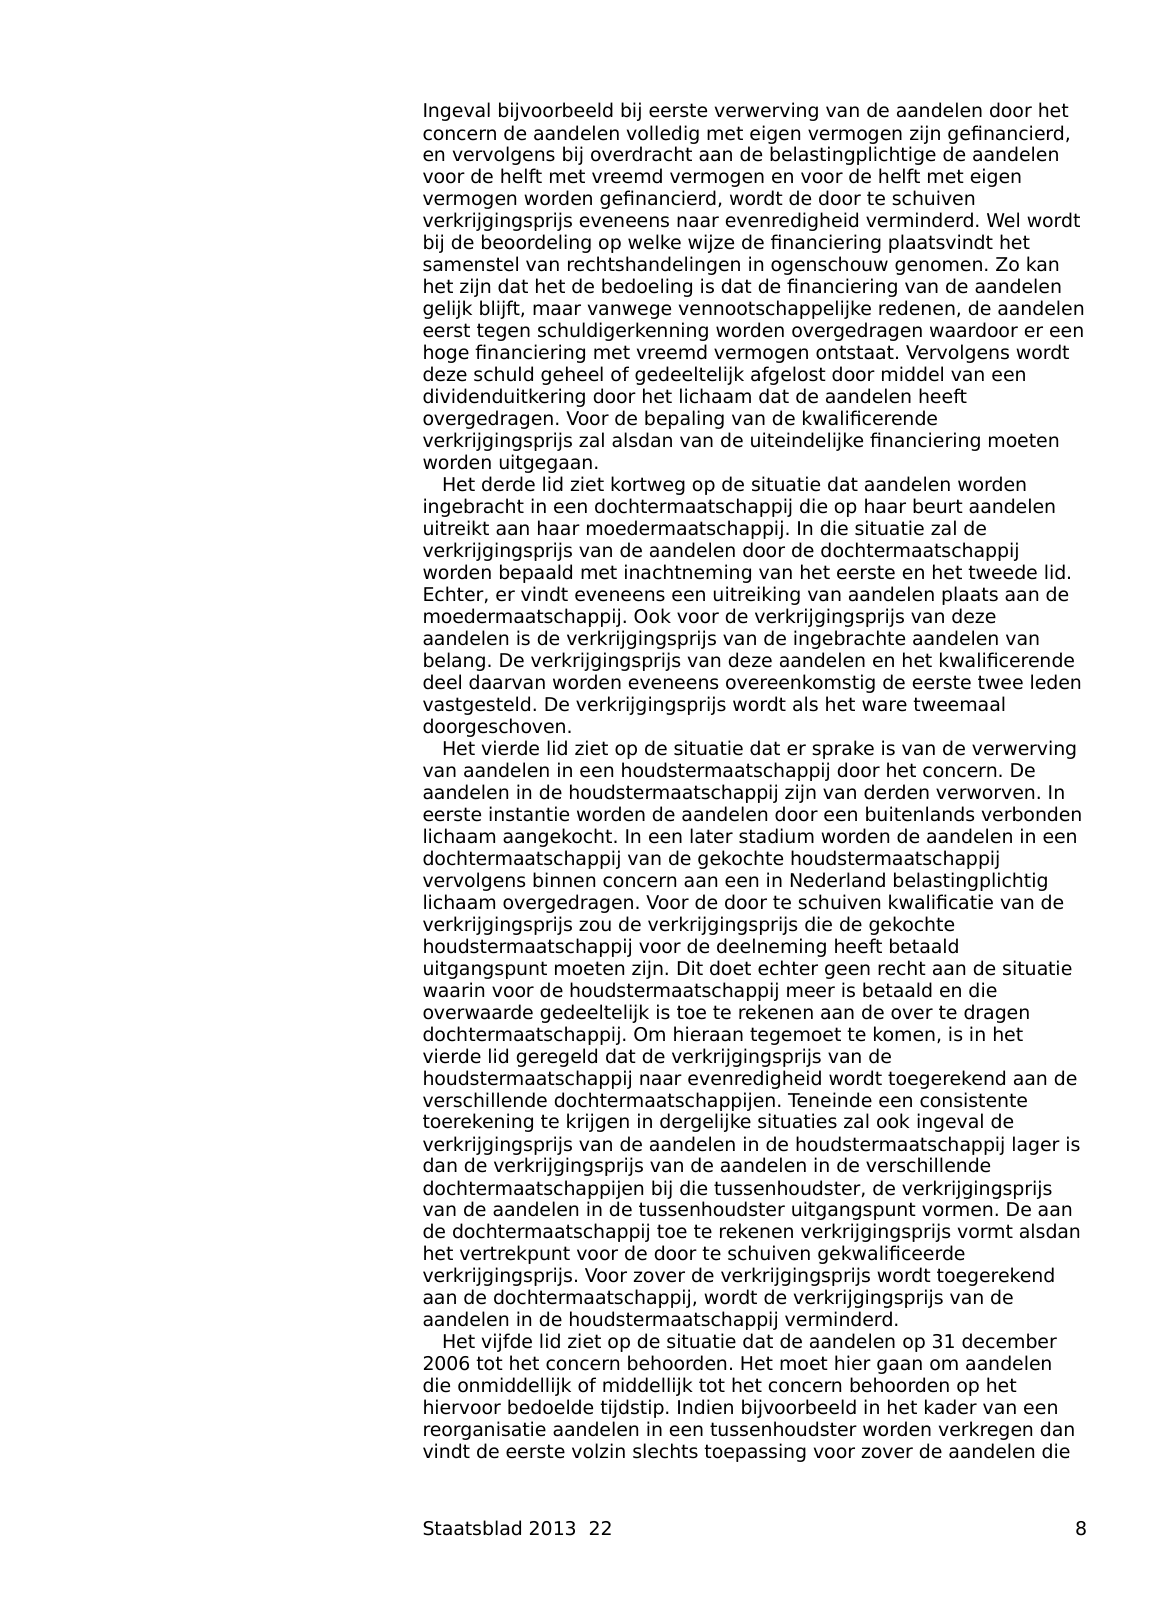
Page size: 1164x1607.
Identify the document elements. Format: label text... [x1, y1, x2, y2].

text Ingeval bijvoorbeeld bij eerste verwerving van de aandelen door het concern de aandelen volledig met eigen vermogen zijn gefinancierd, en vervolgens bij overdracht aan de belastingplichtige de aandelen voor de helft met vreemd vermogen en voor de helft met eigen vermogen worden gefinancierd, wordt de door te schuiven verkrijgingsprijs eveneens naar evenredigheid verminderd. Wel wordt bij de beoordeling op welke wijze de financiering plaatsvindt het samenstel van rechtshandelingen in ogenschouw genomen. Zo kan het zijn dat het de bedoeling is dat de financiering van de aandelen gelijk blijft, maar vanwege vennootschappelijke redenen, de aandelen eerst tegen schuldigerkenning worden overgedragen waardoor er een hoge financiering met vreemd vermogen ontstaat. Vervolgens wordt deze schuld geheel of gedeeltelijk afgelost door middel van een dividenduitkering door het lichaam dat de aandelen heeft overgedragen. Voor de bepaling van de kwalificerende verkrijgingsprijs zal alsdan van de uiteindelijke financiering moeten worden uitgegaan. [422, 100, 1087, 474]
text Het derde lid ziet kortweg op de situatie dat aandelen worden ingebracht in een dochtermaatschappij die op haar beurt aandelen uitreikt aan haar moedermaatschappij. In die situatie zal de verkrijgingsprijs van de aandelen door de dochtermaatschappij worden bepaald met inachtneming van het eerste en het tweede lid. Echter, er vindt eveneens een uitreiking van aandelen plaats aan de moedermaatschappij. Ook voor de verkrijgingsprijs van deze aandelen is de verkrijgingsprijs van de ingebrachte aandelen van belang. De verkrijgingsprijs van deze aandelen en het kwalificerende deel daarvan worden eveneens overeenkomstig de eerste twee leden vastgesteld. De verkrijgingsprijs wordt als het ware tweemaal doorgeschoven. [422, 474, 1087, 738]
text Het vijfde lid ziet op de situatie dat de aandelen op 31 december 2006 tot het concern behoorden. Het moet hier gaan om aandelen die onmiddellijk of middellijk tot het concern behoorden op het hiervoor bedoelde tijdstip. Indien bijvoorbeeld in het kader van een reorganisatie aandelen in een tussenhoudster worden verkregen dan vindt de eerste volzin slechts toepassing voor zover de aandelen die [422, 1331, 1087, 1463]
text Het vierde lid ziet op de situatie dat er sprake is van de verwerving van aandelen in een houdstermaatschappij door het concern. De aandelen in de houdstermaatschappij zijn van derden verworven. In eerste instantie worden de aandelen door een buitenlands verbonden lichaam aangekocht. In een later stadium worden de aandelen in een dochtermaatschappij van de gekochte houdstermaatschappij vervolgens binnen concern aan een in Nederland belastingplichtig lichaam overgedragen. Voor de door te schuiven kwalificatie van de verkrijgingsprijs zou de verkrijgingsprijs die de gekochte houdstermaatschappij voor de deelneming heeft betaald uitgangspunt moeten zijn. Dit doet echter geen recht aan de situatie waarin voor de houdstermaatschappij meer is betaald en die overwaarde gedeeltelijk is toe te rekenen aan de over te dragen dochtermaatschappij. Om hieraan tegemoet te komen, is in het vierde lid geregeld dat de verkrijgingsprijs van de houdstermaatschappij naar evenredigheid wordt toegerekend aan de verschillende dochtermaatschappijen. Teneinde een consistente toerekening te krijgen in dergelijke situaties zal ook ingeval de verkrijgingsprijs van de aandelen in de houdstermaatschappij lager is dan de verkrijgingsprijs van de aandelen in de verschillende dochtermaatschappijen bij die tussenhoudster, de verkrijgingsprijs van de aandelen in de tussenhoudster uitgangspunt vormen. De aan de dochtermaatschappij toe te rekenen verkrijgingsprijs vormt alsdan het vertrekpunt voor de door te schuiven gekwalificeerde verkrijgingsprijs. Voor zover de verkrijgingsprijs wordt toegerekend aan de dochtermaatschappij, wordt de verkrijgingsprijs van de aandelen in de houdstermaatschappij verminderd. [422, 738, 1087, 1331]
